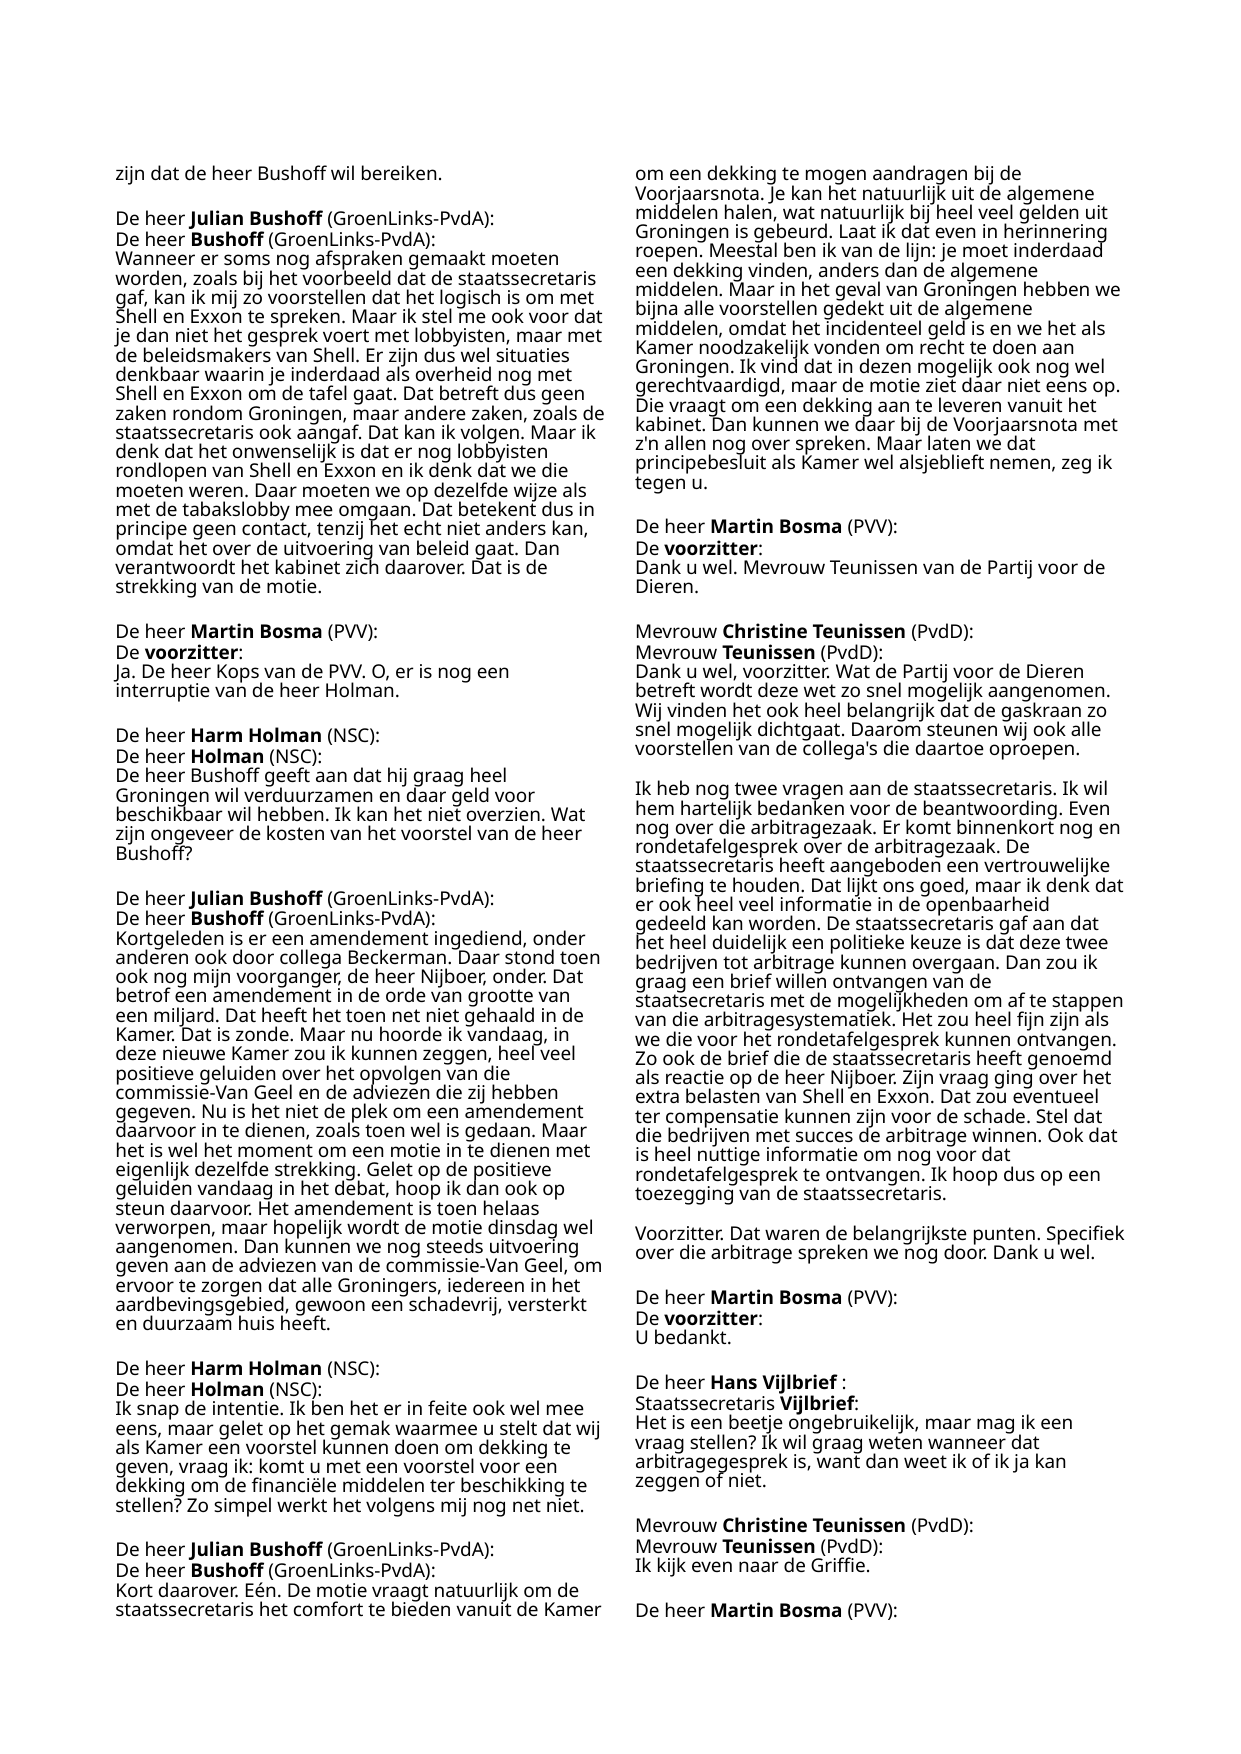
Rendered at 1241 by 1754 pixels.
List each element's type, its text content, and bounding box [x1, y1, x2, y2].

text Staatssecretaris Vijlbrief: [635, 1395, 1125, 1414]
text Dank u wel. Mevrouw Teunissen van de Partij voor de Dieren. [635, 559, 1125, 597]
text De heer Bushoff (GroenLinks-PvdA): [115, 910, 605, 930]
text De heer Julian Bushoff (GroenLinks-PvdA): [115, 885, 605, 910]
text zijn dat de heer Bushoff wil bereiken. [115, 165, 605, 184]
text Mevrouw Teunissen (PvdD): [635, 644, 1125, 663]
text De heer Bushoff (GroenLinks-PvdA): [115, 1562, 605, 1582]
text Mevrouw Teunissen (PvdD): [635, 1538, 1125, 1557]
text Dank u wel, voorzitter. Wat de Partij voor de Dieren betreft wordt deze wet zo snel mogelijk aangenomen. Wij vinden het ook heel belangrijk dat de gaskraan zo snel mogelijk dichtgaat. Daarom steunen wij ook alle voorstellen van de collega's die daartoe oproepen. [635, 663, 1125, 759]
text De heer Holman (NSC): [115, 748, 605, 767]
text om een dekking te mogen aandragen bij de Voorjaarsnota. Je kan het natuurlijk uit de algemene middelen halen, wat natuurlijk bij heel veel gelden uit Groningen is gebeurd. Laat ik dat even in herinnering roepen. Meestal ben ik van de lijn: je moet inderdaad een dekking vinden, anders dan de algemene middelen. Maar in het geval van Groningen hebben we bijna alle voorstellen gedekt uit de algemene middelen, omdat het incidenteel geld is en we het als Kamer noodzakelijk vonden om recht te doen aan Groningen. Ik vind dat in dezen mogelijk ook nog wel gerechtvaardigd, maar de motie ziet daar niet eens op. Die vraagt om een dekking aan te leveren vanuit het kabinet. Dan kunnen we daar bij de Voorjaarsnota met z'n allen nog over spreken. Maar laten we dat principebesluit als Kamer wel alsjeblieft nemen, zeg ik tegen u. [635, 165, 1125, 493]
text U bedankt. [635, 1329, 1125, 1348]
text Voorzitter. Dat waren de belangrijkste punten. Specifiek over die arbitrage spreken we nog door. Dank u wel. [635, 1225, 1125, 1263]
text De voorzitter: [635, 539, 1125, 559]
text De heer Hans Vijlbrief : [635, 1369, 1125, 1395]
text De heer Bushoff geeft aan dat hij graag heel Groningen wil verduurzamen en daar geld voor beschikbaar wil hebben. Ik kan het niet overzien. Wat zijn ongeveer de kosten van het voorstel van de heer Bushoff? [115, 767, 605, 864]
text Ik kijk even naar de Griffie. [635, 1557, 1125, 1577]
text Kort daarover. Eén. De motie vraagt natuurlijk om de staatssecretaris het comfort te bieden vanuit de Kamer [115, 1582, 605, 1620]
text Het is een beetje ongebruikelijk, maar mag ik een vraag stellen? Ik wil graag weten wanneer dat arbitragegesprek is, want dan weet ik of ik ja kan zeggen of niet. [635, 1414, 1125, 1491]
text Ja. De heer Kops van de PVV. O, er is nog een interruptie van de heer Holman. [115, 663, 605, 702]
text De heer Martin Bosma (PVV): [635, 1284, 1125, 1310]
text Wanneer er soms nog afspraken gemaakt moeten worden, zoals bij het voorbeeld dat de staatssecretaris gaf, kan ik mij zo voorstellen dat het logisch is om met Shell en Exxon te spreken. Maar ik stel me ook voor dat je dan niet het gesprek voert met lobbyisten, maar met de beleidsmakers van Shell. Er zijn dus wel situaties denkbaar waarin je inderdaad als overheid nog met Shell en Exxon om de tafel gaat. Dat betreft dus geen zaken rondom Groningen, maar andere zaken, zoals de staatssecretaris ook aangaf. Dat kan ik volgen. Maar ik denk dat het onwenselijk is dat er nog lobbyisten rondlopen van Shell en Exxon en ik denk dat we die moeten weren. Daar moeten we op dezelfde wijze als met de tabakslobby mee omgaan. Dat betekent dus in principe geen contact, tenzij het echt niet anders kan, omdat het over de uitvoering van beleid gaat. Dan verantwoordt het kabinet zich daarover. Dat is de strekking van de motie. [115, 250, 605, 597]
text Mevrouw Christine Teunissen (PvdD): [635, 618, 1125, 644]
text Mevrouw Christine Teunissen (PvdD): [635, 1512, 1125, 1538]
text De heer Holman (NSC): [115, 1381, 605, 1400]
text Kortgeleden is er een amendement ingediend, onder anderen ook door collega Beckerman. Daar stond toen ook nog mijn voorganger, de heer Nijboer, onder. Dat betrof een amendement in de orde van grootte van een miljard. Dat heeft het toen net niet gehaald in de Kamer. Dat is zonde. Maar nu hoorde ik vandaag, in deze nieuwe Kamer zou ik kunnen zeggen, heel veel positieve geluiden over het opvolgen van die commissie-Van Geel en de adviezen die zij hebben gegeven. Nu is het niet de plek om een amendement daarvoor in te dienen, zoals toen wel is gedaan. Maar het is wel het moment om een motie in te dienen met eigenlijk dezelfde strekking. Gelet op de positieve geluiden vandaag in het debat, hoop ik dan ook op steun daarvoor. Het amendement is toen helaas verworpen, maar hopelijk wordt de motie dinsdag wel aangenomen. Dan kunnen we nog steeds uitvoering geven aan de adviezen van de commissie-Van Geel, om ervoor te zorgen dat alle Groningers, iedereen in het aardbevingsgebied, gewoon een schadevrij, versterkt en duurzaam huis heeft. [115, 930, 605, 1334]
text Ik heb nog twee vragen aan de staatssecretaris. Ik wil hem hartelijk bedanken voor de beantwoording. Even nog over die arbitragezaak. Er komt binnenkort nog en rondetafelgesprek over de arbitragezaak. De staatssecretaris heeft aangeboden een vertrouwelijke briefing te houden. Dat lijkt ons goed, maar ik denk dat er ook heel veel informatie in de openbaarheid gedeeld kan worden. De staatssecretaris gaf aan dat het heel duidelijk een politieke keuze is dat deze twee bedrijven tot arbitrage kunnen overgaan. Dan zou ik graag een brief willen ontvangen van de staatsecretaris met de mogelijkheden om af te stappen van die arbitragesystematiek. Het zou heel fijn zijn als we die voor het rondetafelgesprek kunnen ontvangen. Zo ook de brief die de staatssecretaris heeft genoemd als reactie op de heer Nijboer. Zijn vraag ging over het extra belasten van Shell en Exxon. Dat zou eventueel ter compensatie kunnen zijn voor de schade. Stel dat die bedrijven met succes de arbitrage winnen. Ook dat is heel nuttige informatie om nog voor dat rondetafelgesprek te ontvangen. Ik hoop dus op een toezegging van de staatssecretaris. [635, 780, 1125, 1204]
text De heer Julian Bushoff (GroenLinks-PvdA): [115, 205, 605, 231]
text De heer Martin Bosma (PVV): [635, 514, 1125, 539]
text De heer Julian Bushoff (GroenLinks-PvdA): [115, 1537, 605, 1562]
text De voorzitter: [115, 644, 605, 663]
text De heer Bushoff (GroenLinks-PvdA): [115, 231, 605, 250]
text De heer Harm Holman (NSC): [115, 1355, 605, 1381]
text Ik snap de intentie. Ik ben het er in feite ook wel mee eens, maar gelet op het gemak waarmee u stelt dat wij als Kamer een voorstel kunnen doen om dekking te geven, vraag ik: komt u met een voorstel voor een dekking om de financiële middelen ter beschikking te stellen? Zo simpel werkt het volgens mij nog net niet. [115, 1400, 605, 1516]
text De voorzitter: [635, 1310, 1125, 1329]
text De heer Martin Bosma (PVV): [115, 618, 605, 644]
text De heer Harm Holman (NSC): [115, 722, 605, 748]
text De heer Martin Bosma (PVV): [635, 1597, 1125, 1623]
